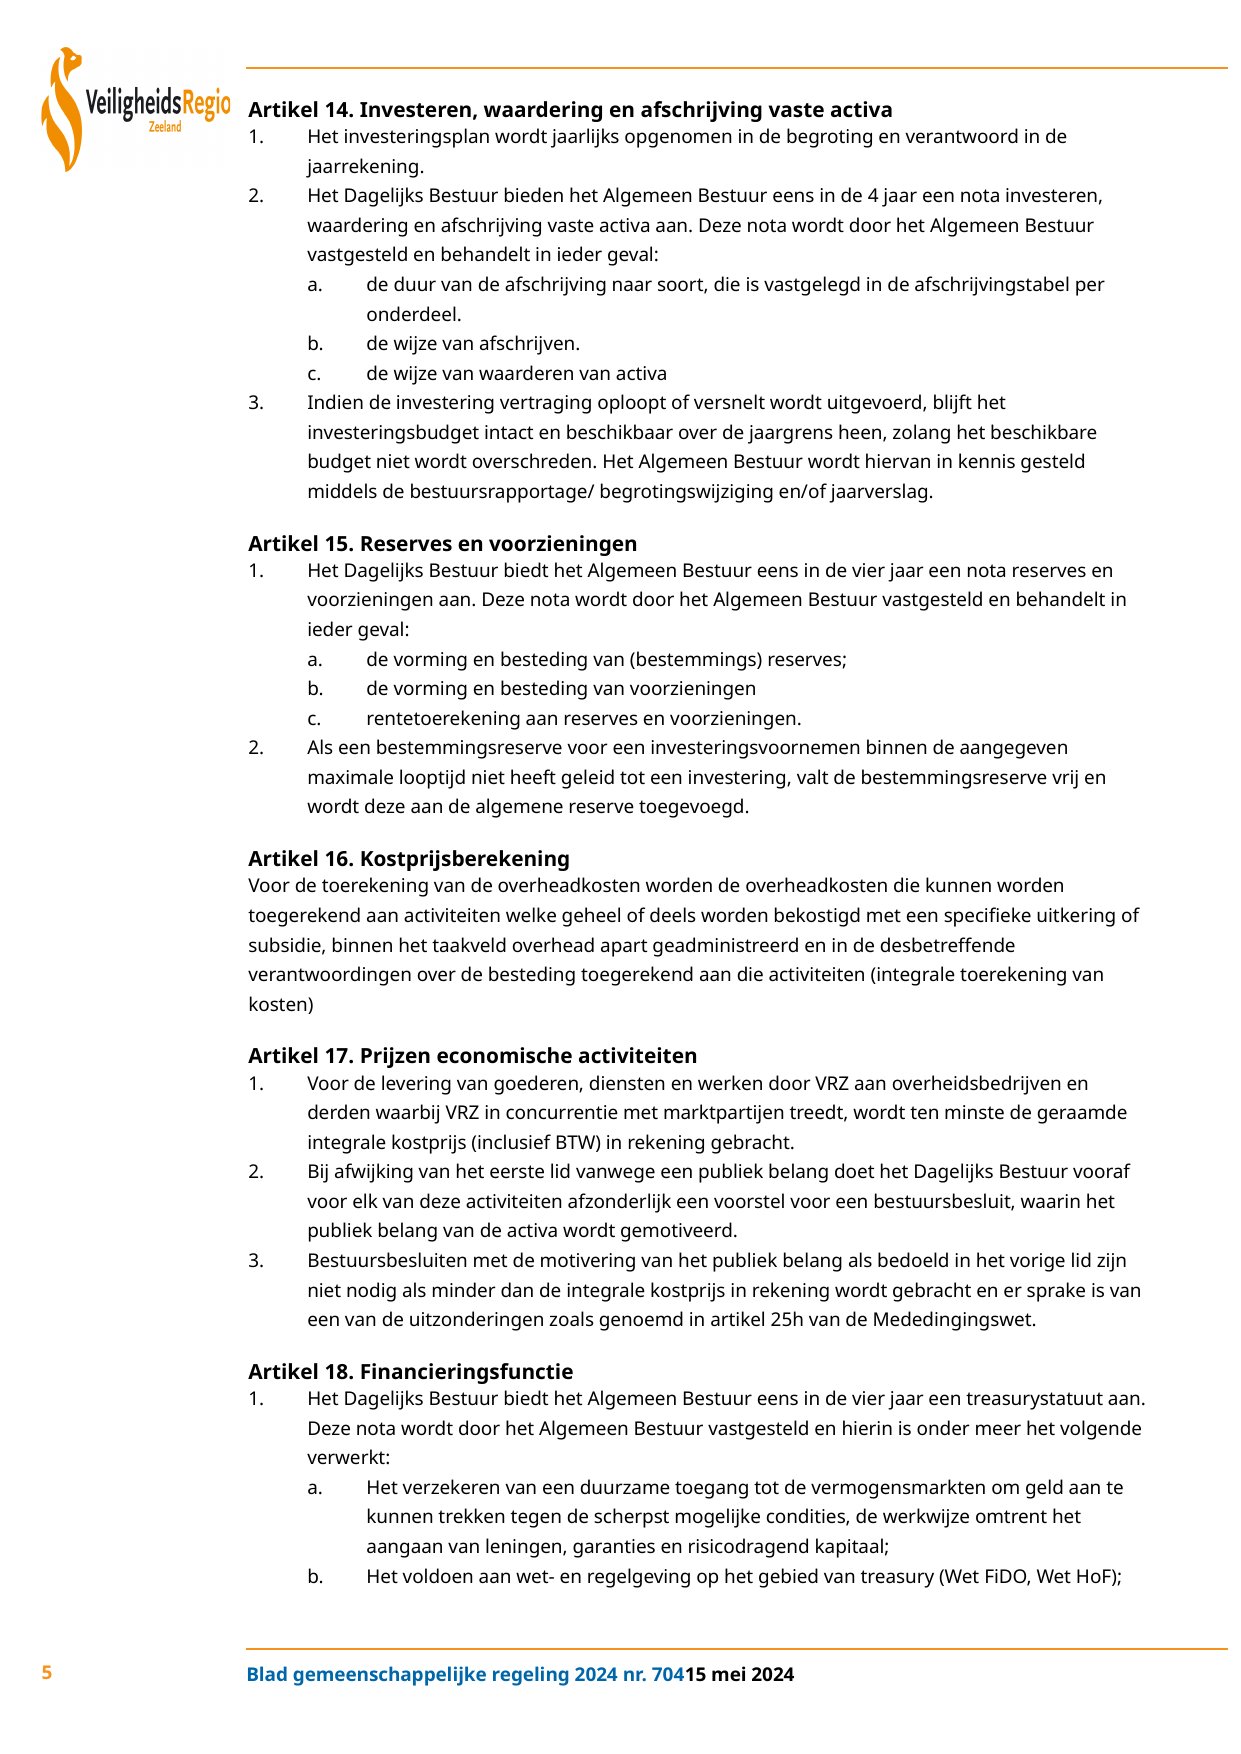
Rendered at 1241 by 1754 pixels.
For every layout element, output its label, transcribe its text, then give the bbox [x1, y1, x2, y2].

list Het Dagelijks Bestuur bieden het Algemeen Bestuur eens in de 4 jaar een nota investeren, waardering en afschrijving vaste activa aan. Deze nota wordt door het Algemeen Bestuur vastgesteld en behandelt in ieder geval: [248, 182, 1152, 267]
text Artikel 14. Investeren, waardering en afschrijving vaste activa [248, 95, 1152, 123]
list de wijze van waarderen van activa [307, 360, 1152, 386]
text Artikel 15. Reserves en voorzieningen [248, 529, 1152, 557]
list de vorming en besteding van (bestemmings) reserves; [307, 646, 1152, 672]
list Bestuursbesluiten met de motivering van het publiek belang als bedoeld in het vorige lid zijn niet nodig als minder dan de integrale kostprijs in rekening wordt gebracht en er sprake is van een van de uitzonderingen zoals genoemd in artikel 25h van de Mededingingswet. [248, 1247, 1152, 1332]
list de vorming en besteding van voorzieningen [307, 675, 1152, 701]
list Bij afwijking van het eerste lid vanwege een publiek belang doet het Dagelijks Bestuur vooraf voor elk van deze activiteiten afzonderlijk een voorstel voor een bestuursbesluit, waarin het publiek belang van de activa wordt gemotiveerd. [248, 1158, 1152, 1243]
text Artikel 16. Kostprijsberekening [248, 844, 1152, 873]
list de wijze van afschrijven. [307, 330, 1152, 356]
text Voor de toerekening van de overheadkosten worden de overheadkosten die kunnen worden toegerekend aan activiteiten welke geheel of deels worden bekostigd met een specifieke uitkering of subsidie, binnen het taakveld overhead apart geadministreerd en in de desbetreffende verantwoordingen over de besteding toegerekend aan die activiteiten (integrale toerekening van kosten) [248, 873, 1152, 1017]
list Het voldoen aan wet- en regelgeving op het gebied van treasury (Wet FiDO, Wet HoF); [307, 1563, 1152, 1588]
list Het verzekeren van een duurzame toegang tot de vermogensmarkten om geld aan te kunnen trekken tegen de scherpst mogelijke condities, de werkwijze omtrent het aangaan van leningen, garanties en risicodragend kapitaal; [307, 1474, 1152, 1559]
text Artikel 17. Prijzen economische activiteiten [248, 1041, 1152, 1070]
list rentetoerekening aan reserves en voorzieningen. [307, 705, 1152, 731]
text Artikel 18. Financieringsfunctie [248, 1357, 1152, 1385]
list Het investeringsplan wordt jaarlijks opgenomen in de begroting en verantwoord in de jaarrekening. [248, 123, 1152, 178]
list Als een bestemmingsreserve voor een investeringsvoornemen binnen de aangegeven maximale looptijd niet heeft geleid tot een investering, valt de bestemmingsreserve vrij en wordt deze aan de algemene reserve toegevoegd. [248, 734, 1152, 819]
list Het Dagelijks Bestuur biedt het Algemeen Bestuur eens in de vier jaar een treasurystatuut aan. Deze nota wordt door het Algemeen Bestuur vastgesteld en hierin is onder meer het volgende verwerkt: [248, 1385, 1152, 1470]
picture [41, 47, 231, 172]
list de duur van de afschrijving naar soort, die is vastgelegd in de afschrijvingstabel per onderdeel. [307, 271, 1152, 326]
list Voor de levering van goederen, diensten en werken door VRZ aan overheidsbedrijven en derden waarbij VRZ in concurrentie met marktpartijen treedt, wordt ten minste de geraamde integrale kostprijs (inclusief BTW) in rekening gebracht. [248, 1070, 1152, 1155]
list Indien de investering vertraging oploopt of versnelt wordt uitgevoerd, blijft het investeringsbudget intact en beschikbaar over de jaargrens heen, zolang het beschikbare budget niet wordt overschreden. Het Algemeen Bestuur wordt hiervan in kennis gesteld middels de bestuursrapportage/ begrotingswijziging en/of jaarverslag. [248, 389, 1152, 504]
list Het Dagelijks Bestuur biedt het Algemeen Bestuur eens in de vier jaar een nota reserves en voorzieningen aan. Deze nota wordt door het Algemeen Bestuur vastgesteld en behandelt in ieder geval: [248, 557, 1152, 642]
